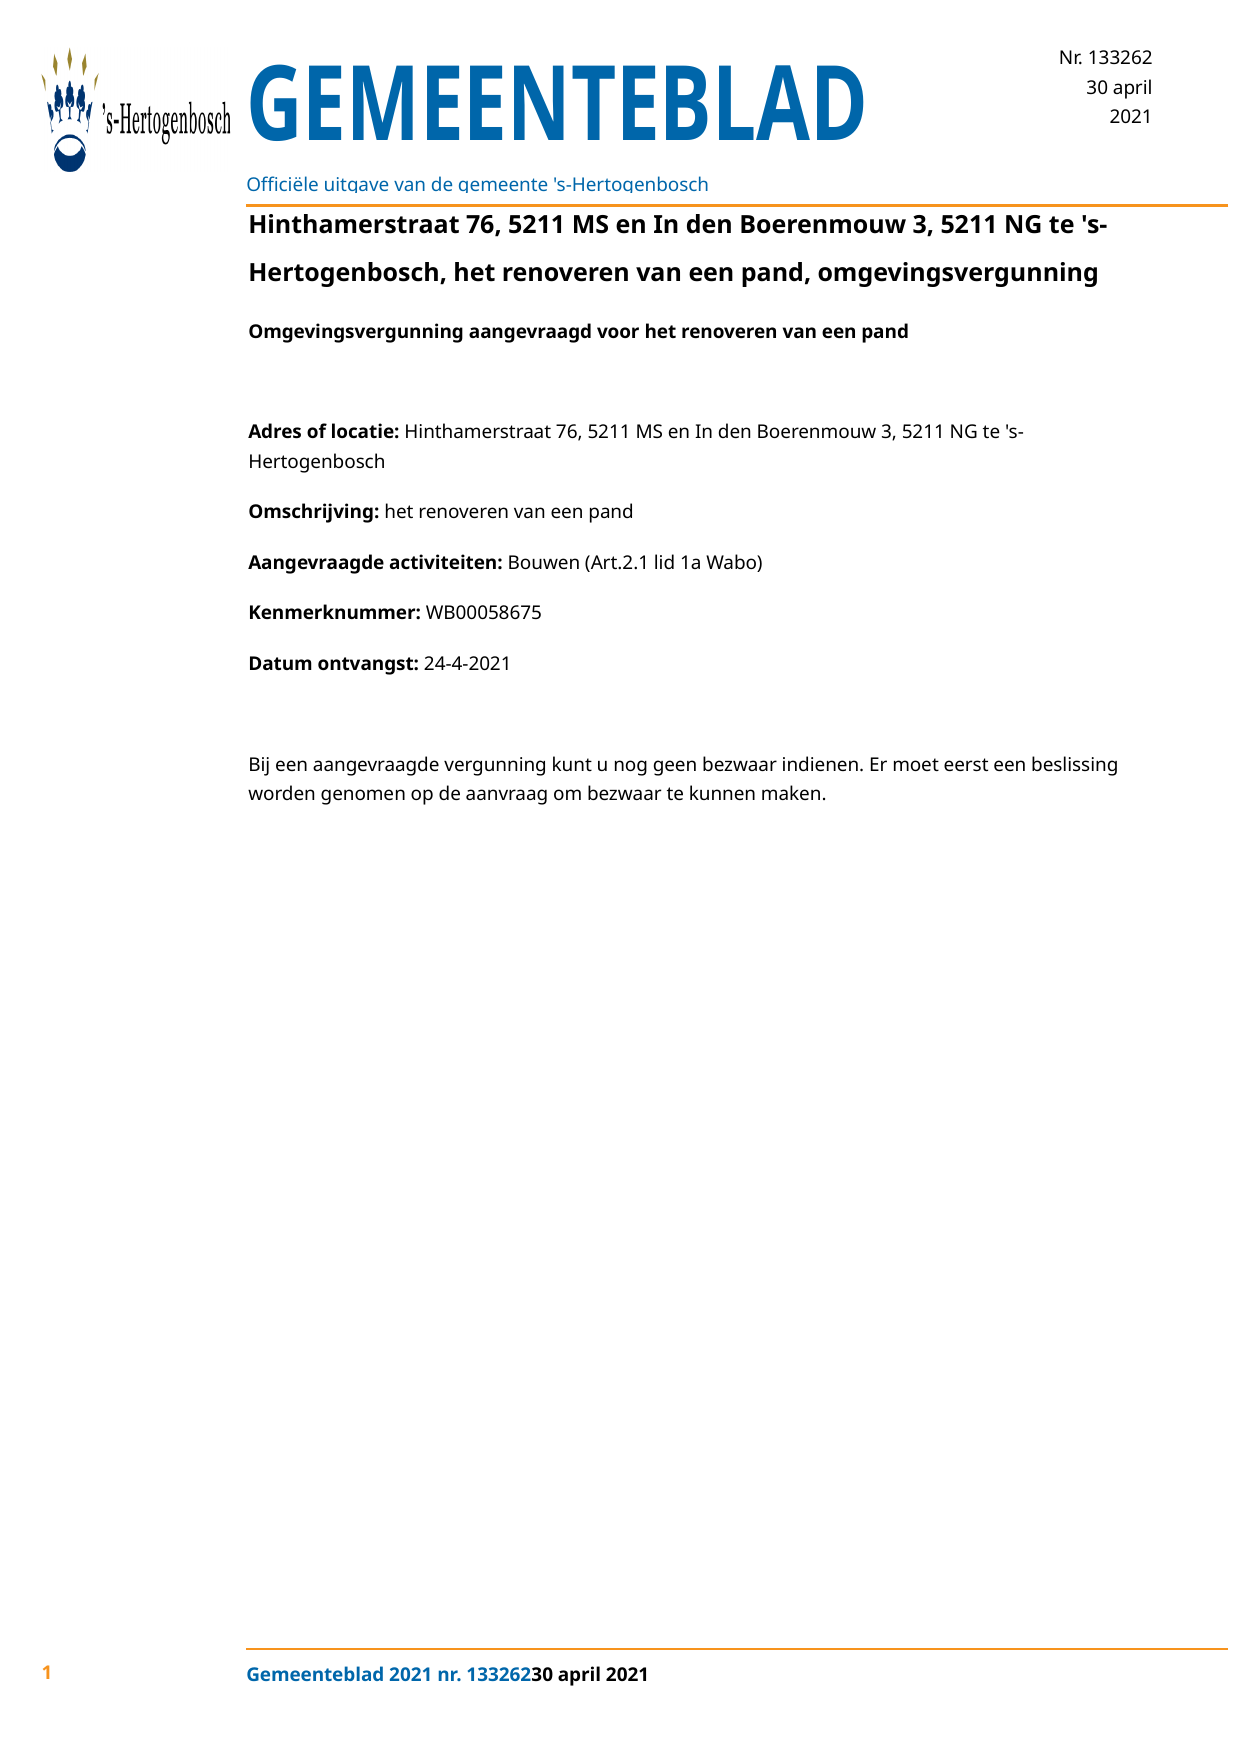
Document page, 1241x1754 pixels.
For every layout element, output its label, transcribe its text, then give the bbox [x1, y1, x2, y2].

text Omschrijving: het renoveren van een pand [248, 499, 1152, 524]
text Datum ontvangst: 24-4-2021 [248, 650, 1152, 676]
picture [41, 47, 231, 172]
text Bij een aangevraagde vergunning kunt u nog geen bezwaar indienen. Er moet eerst een beslissing worden genomen op de aanvraag om bezwaar te kunnen maken. [248, 751, 1152, 806]
text Aangevraagde activiteiten: Bouwen (Art.2.1 lid 1a Wabo) [248, 549, 1152, 575]
text Omgevingsvergunning aangevraagd voor het renoveren van een pand [248, 318, 1152, 344]
text Hinthamerstraat 76, 5211 MS en In den Boerenmouw 3, 5211 NG te 's-Hertogenbosch, het renoveren van een pand, omgevingsvergunning [248, 207, 1152, 288]
text Adres of locatie: Hinthamerstraat 76, 5211 MS en In den Boerenmouw 3, 5211 NG te 's-Hertogenbosch [248, 419, 1152, 474]
text Kenmerknummer: WB00058675 [248, 599, 1152, 625]
